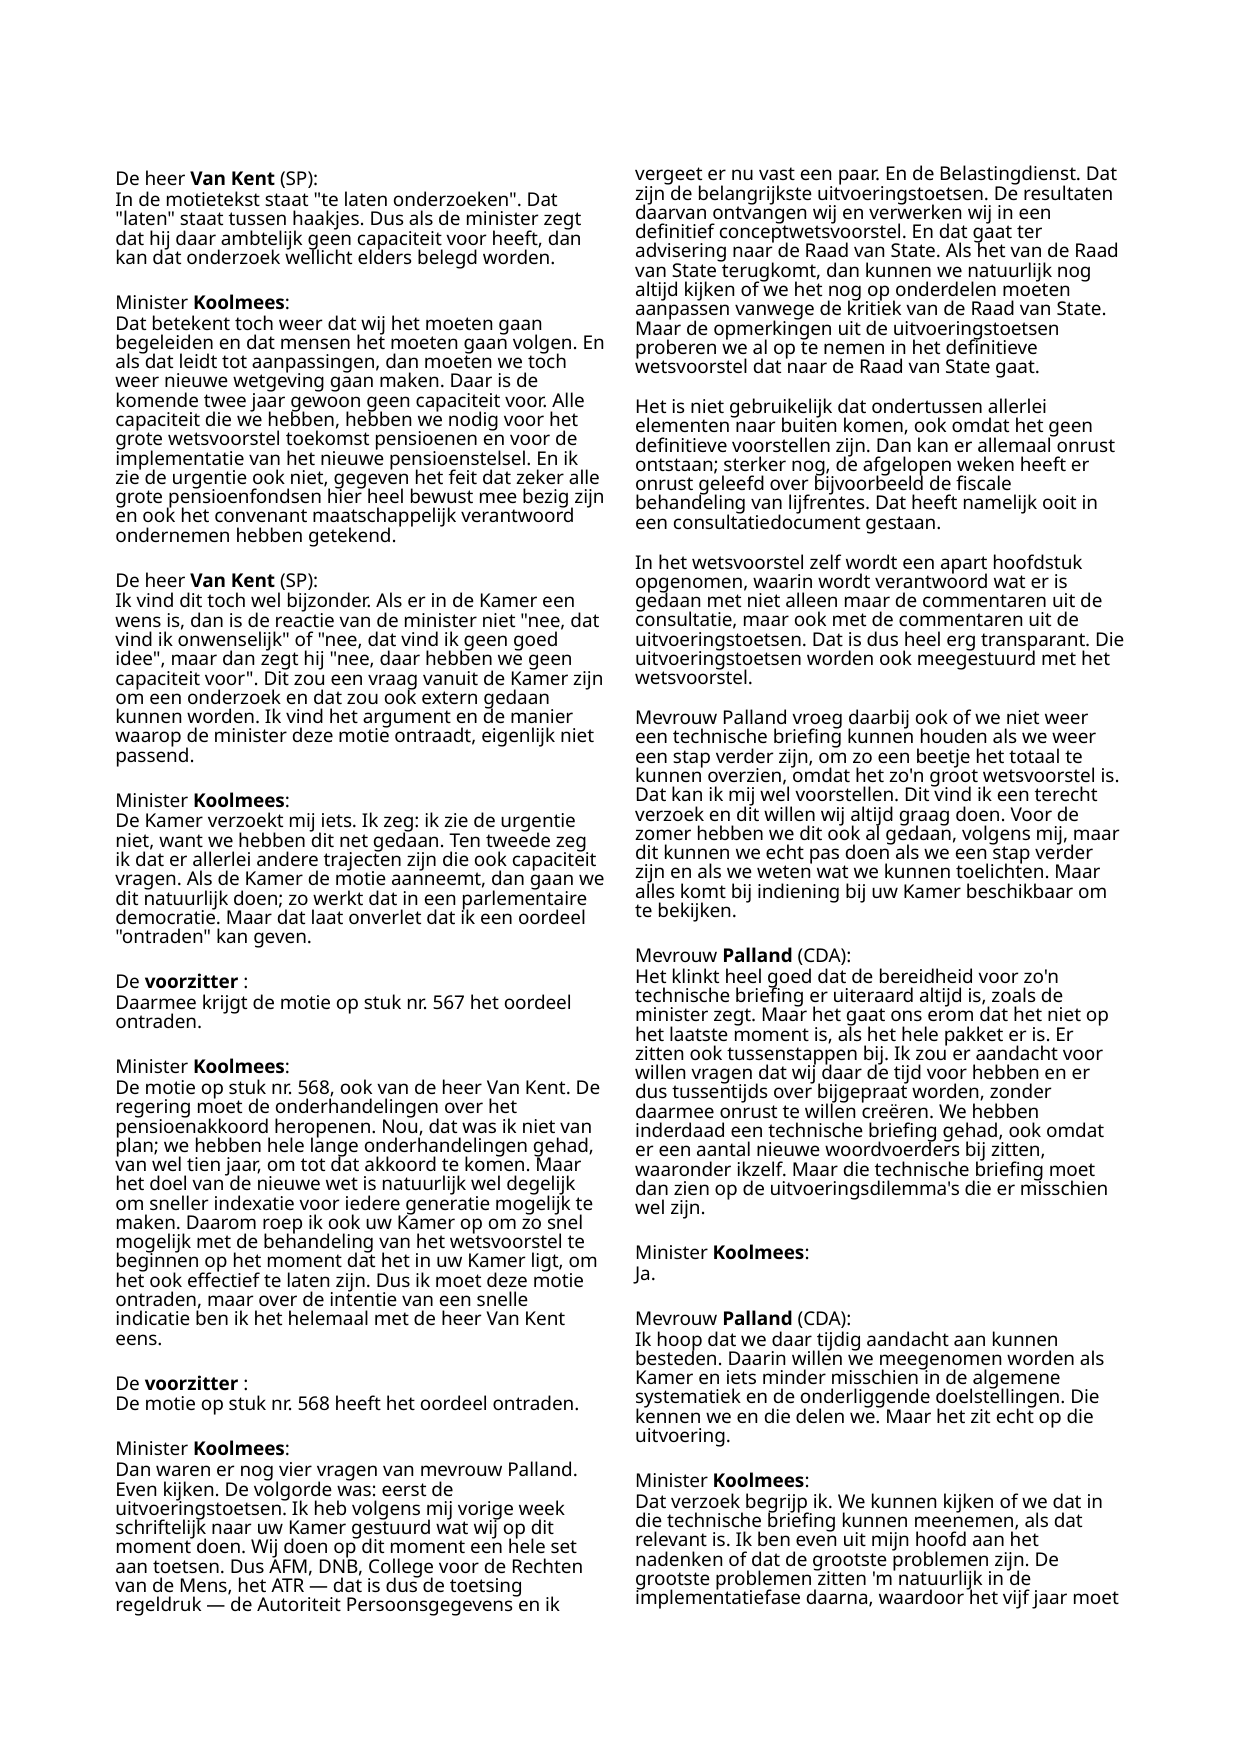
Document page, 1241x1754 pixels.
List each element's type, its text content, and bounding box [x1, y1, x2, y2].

text Mevrouw Palland (CDA): [635, 1305, 1125, 1331]
text Daarmee krijgt de motie op stuk nr. 567 het oordeel ontraden. [115, 994, 605, 1032]
text Ik hoop dat we daar tijdig aandacht aan kunnen besteden. Daarin willen we meegenomen worden als Kamer en iets minder misschien in de algemene systematiek en de onderliggende doelstellingen. Die kennen we en die delen we. Maar het zit echt op die uitvoering. [635, 1331, 1125, 1446]
text In het wetsvoorstel zelf wordt een apart hoofdstuk opgenomen, waarin wordt verantwoord wat er is gedaan met niet alleen maar de commentaren uit de consultatie, maar ook met de commentaren uit de uitvoeringstoetsen. Dat is dus heel erg transparant. Die uitvoeringstoetsen worden ook meegestuurd met het wetsvoorstel. [635, 554, 1125, 688]
text Minister Koolmees: [115, 289, 605, 315]
text Minister Koolmees: [115, 1436, 605, 1461]
text Minister Koolmees: [635, 1467, 1125, 1493]
text Minister Koolmees: [635, 1239, 1125, 1265]
text Mevrouw Palland vroeg daarbij ook of we niet weer een technische briefing kunnen houden als we weer een stap verder zijn, om zo een beetje het totaal te kunnen overzien, omdat het zo'n groot wetsvoorstel is. Dat kan ik mij wel voorstellen. Dit vind ik een terecht verzoek en dit willen wij altijd graag doen. Voor de zomer hebben we dit ook al gedaan, volgens mij, maar dit kunnen we echt pas doen als we een stap verder zijn en als we weten wat we kunnen toelichten. Maar alles komt bij indiening bij uw Kamer beschikbaar om te bekijken. [635, 709, 1125, 921]
text Ik vind dit toch wel bijzonder. Als er in de Kamer een wens is, dan is de reactie van de minister niet "nee, dat vind ik onwenselijk" of "nee, dat vind ik geen goed idee", maar dan zegt hij "nee, daar hebben we geen capaciteit voor". Dit zou een vraag vanuit de Kamer zijn om een onderzoek en dat zou ook extern gedaan kunnen worden. Ik vind het argument en de manier waarop de minister deze motie ontraadt, eigenlijk niet passend. [115, 592, 605, 766]
text De voorzitter : [115, 1370, 605, 1395]
text Het is niet gebruikelijk dat ondertussen allerlei elementen naar buiten komen, ook omdat het geen definitieve voorstellen zijn. Dan kan er allemaal onrust ontstaan; sterker nog, de afgelopen weken heeft er onrust geleefd over bijvoorbeeld de fiscale behandeling van lijfrentes. Dat heeft namelijk ooit in een consultatiedocument gestaan. [635, 398, 1125, 533]
text Dan waren er nog vier vragen van mevrouw Palland. Even kijken. De volgorde was: eerst de uitvoeringstoetsen. Ik heb volgens mij vorige week schriftelijk naar uw Kamer gestuurd wat wij op dit moment doen. Wij doen op dit moment een hele set aan toetsen. Dus AFM, DNB, College voor de Rechten van de Mens, het ATR — dat is dus de toetsing regeldruk — de Autoriteit Persoonsgegevens en ik [115, 1461, 605, 1615]
text De Kamer verzoekt mij iets. Ik zeg: ik zie de urgentie niet, want we hebben dit net gedaan. Ten tweede zeg ik dat er allerlei andere trajecten zijn die ook capaciteit vragen. Als de Kamer de motie aanneemt, dan gaan we dit natuurlijk doen; zo werkt dat in een parlementaire democratie. Maar dat laat onverlet dat ik een oordeel "ontraden" kan geven. [115, 812, 605, 947]
text De heer Van Kent (SP): [115, 165, 605, 191]
text Minister Koolmees: [115, 787, 605, 812]
text De motie op stuk nr. 568, ook van de heer Van Kent. De regering moet de onderhandelingen over het pensioenakkoord heropenen. Nou, dat was ik niet van plan; we hebben hele lange onderhandelingen gehad, van wel tien jaar, om tot dat akkoord te komen. Maar het doel van de nieuwe wet is natuurlijk wel degelijk om sneller indexatie voor iedere generatie mogelijk te maken. Daarom roep ik ook uw Kamer op om zo snel mogelijk met de behandeling van het wetsvoorstel te beginnen op het moment dat het in uw Kamer ligt, om het ook effectief te laten zijn. Dus ik moet deze motie ontraden, maar over de intentie van een snelle indicatie ben ik het helemaal met de heer Van Kent eens. [115, 1079, 605, 1349]
text Dat betekent toch weer dat wij het moeten gaan begeleiden en dat mensen het moeten gaan volgen. En als dat leidt tot aanpassingen, dan moeten we toch weer nieuwe wetgeving gaan maken. Daar is de komende twee jaar gewoon geen capaciteit voor. Alle capaciteit die we hebben, hebben we nodig voor het grote wetsvoorstel toekomst pensioenen en voor de implementatie van het nieuwe pensioenstelsel. En ik zie de urgentie ook niet, gegeven het feit dat zeker alle grote pensioenfondsen hier heel bewust mee bezig zijn en ook het convenant maatschappelijk verantwoord ondernemen hebben getekend. [115, 315, 605, 546]
text Ja. [635, 1265, 1125, 1284]
text Mevrouw Palland (CDA): [635, 942, 1125, 968]
text Dat verzoek begrijp ik. We kunnen kijken of we dat in die technische briefing kunnen meenemen, als dat relevant is. Ik ben even uit mijn hoofd aan het nadenken of dat de grootste problemen zijn. De grootste problemen zitten 'm natuurlijk in de implementatiefase daarna, waardoor het vijf jaar moet [635, 1493, 1125, 1608]
text Minister Koolmees: [115, 1053, 605, 1079]
text In de motietekst staat "te laten onderzoeken". Dat "laten" staat tussen haakjes. Dus als de minister zegt dat hij daar ambtelijk geen capaciteit voor heeft, dan kan dat onderzoek wellicht elders belegd worden. [115, 191, 605, 268]
text vergeet er nu vast een paar. En de Belastingdienst. Dat zijn de belangrijkste uitvoeringstoetsen. De resultaten daarvan ontvangen wij en verwerken wij in een definitief conceptwetsvoorstel. En dat gaat ter advisering naar de Raad van State. Als het van de Raad van State terugkomt, dan kunnen we natuurlijk nog altijd kijken of we het nog op onderdelen moeten aanpassen vanwege de kritiek van de Raad van State. Maar de opmerkingen uit de uitvoeringstoetsen proberen we al op te nemen in het definitieve wetsvoorstel dat naar de Raad van State gaat. [635, 165, 1125, 377]
text De motie op stuk nr. 568 heeft het oordeel ontraden. [115, 1395, 605, 1415]
text Het klinkt heel goed dat de bereidheid voor zo'n technische briefing er uiteraard altijd is, zoals de minister zegt. Maar het gaat ons erom dat het niet op het laatste moment is, als het hele pakket er is. Er zitten ook tussenstappen bij. Ik zou er aandacht voor willen vragen dat wij daar de tijd voor hebben en er dus tussentijds over bijgepraat worden, zonder daarmee onrust te willen creëren. We hebben inderdaad een technische briefing gehad, ook omdat er een aantal nieuwe woordvoerders bij zitten, waaronder ikzelf. Maar die technische briefing moet dan zien op de uitvoeringsdilemma's die er misschien wel zijn. [635, 968, 1125, 1218]
text De voorzitter : [115, 968, 605, 994]
text De heer Van Kent (SP): [115, 567, 605, 592]
